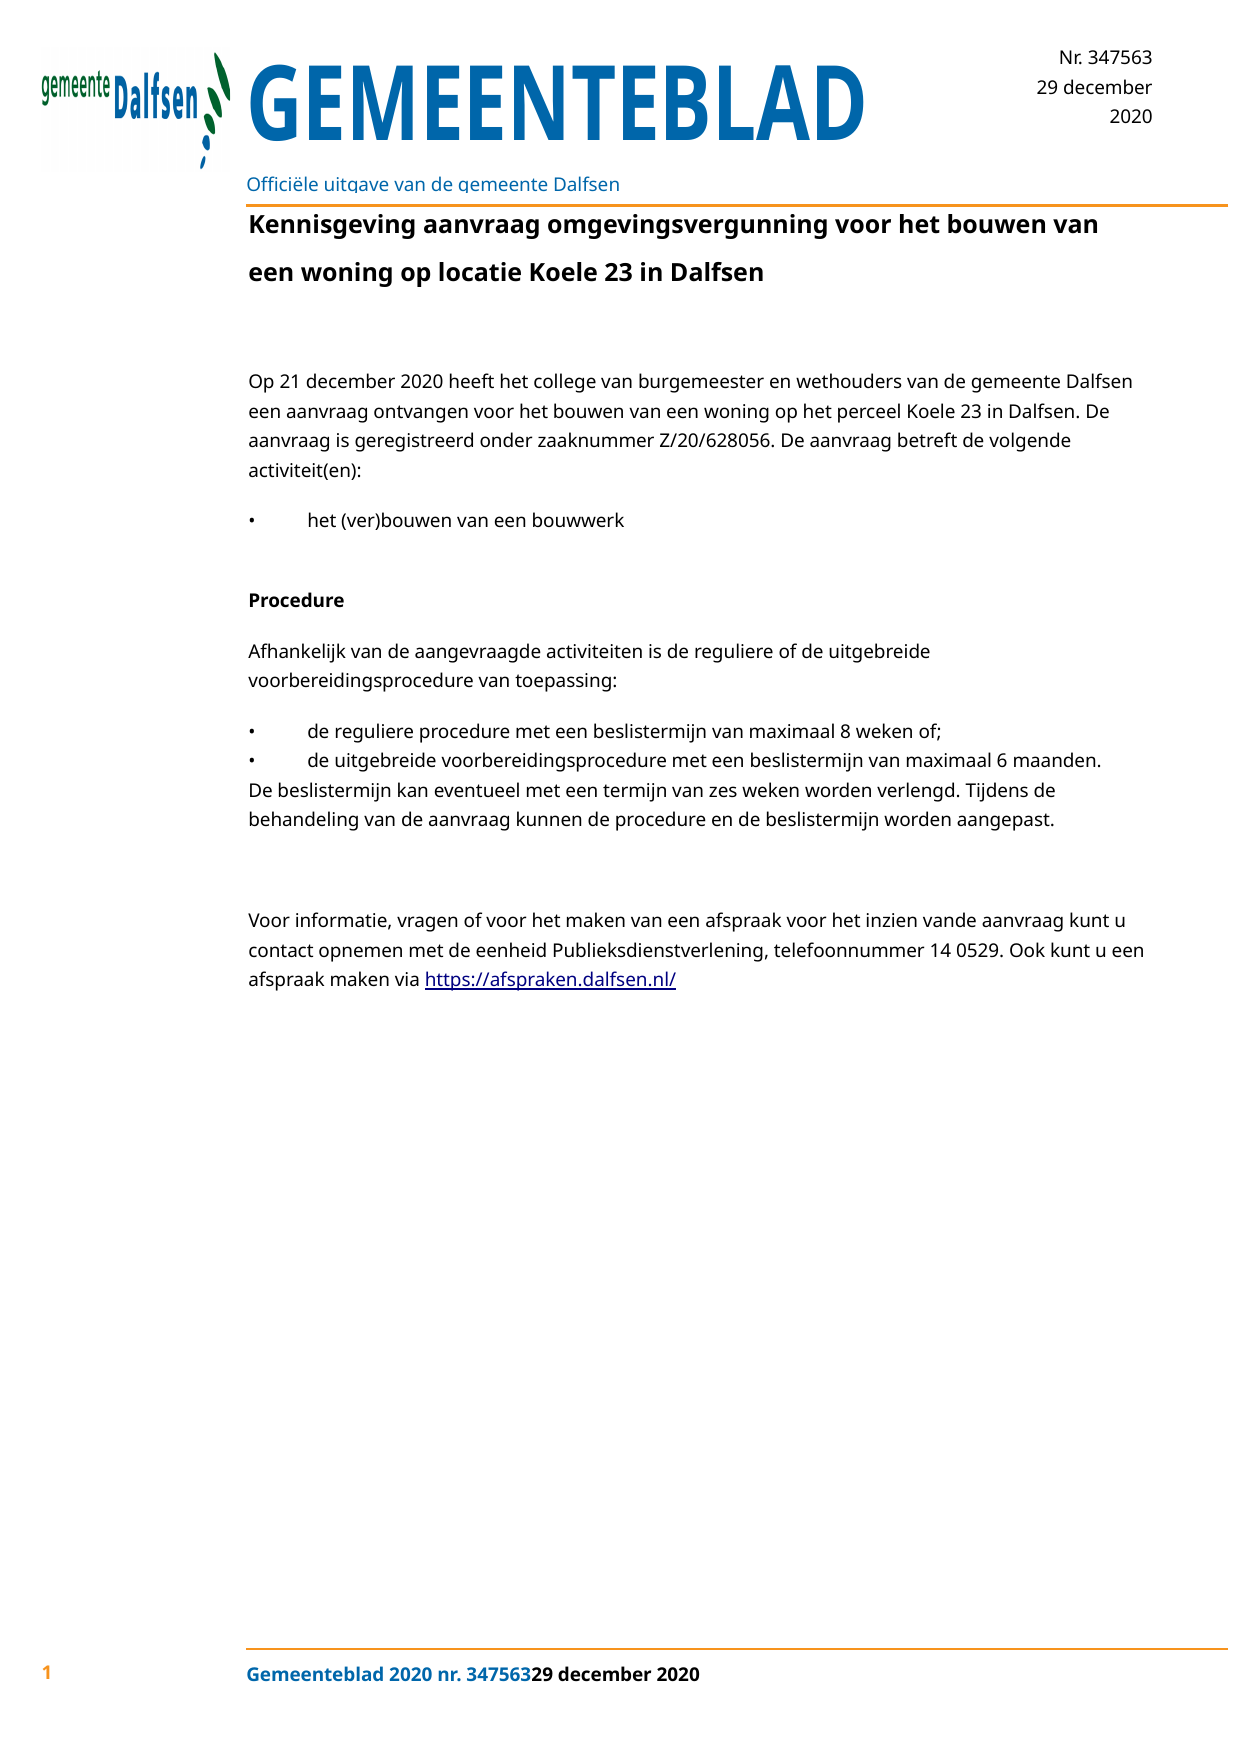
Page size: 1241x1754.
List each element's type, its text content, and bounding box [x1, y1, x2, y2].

list de reguliere procedure met een beslistermijn van maximaal 8 weken of; [248, 718, 1152, 744]
text De beslistermijn kan eventueel met een termijn van zes weken worden verlengd. Tijdens de behandeling van de aanvraag kunnen de procedure en de beslistermijn worden aangepast. [248, 777, 1152, 832]
text Kennisgeving aanvraag omgevingsvergunning voor het bouwen van een woning op locatie Koele 23 in Dalfsen [248, 207, 1152, 288]
text Op 21 december 2020 heeft het college van burgemeester en wethouders van de gemeente Dalfsen een aanvraag ontvangen voor het bouwen van een woning op het perceel Koele 23 in Dalfsen. De aanvraag is geregistreerd onder zaaknummer Z/20/628056. De aanvraag betreft de volgende activiteit(en): [248, 368, 1152, 483]
list het (ver)bouwen van een bouwwerk [248, 507, 1152, 533]
list de uitgebreide voorbereidingsprocedure met een beslistermijn van maximaal 6 maanden. [248, 747, 1152, 773]
text Procedure [248, 587, 1152, 613]
text Voor informatie, vragen of voor het maken van een afspraak voor het inzien vande aanvraag kunt u contact opnemen met de eenheid Publieksdienstverlening, telefoonnummer 14 0529. Ook kunt u een afspraak maken via https://afspraken.dalfsen.nl/ [248, 907, 1152, 992]
text Afhankelijk van de aangevraagde activiteiten is de reguliere of de uitgebreide voorbereidingsprocedure van toepassing: [248, 638, 1152, 693]
picture [41, 47, 231, 172]
